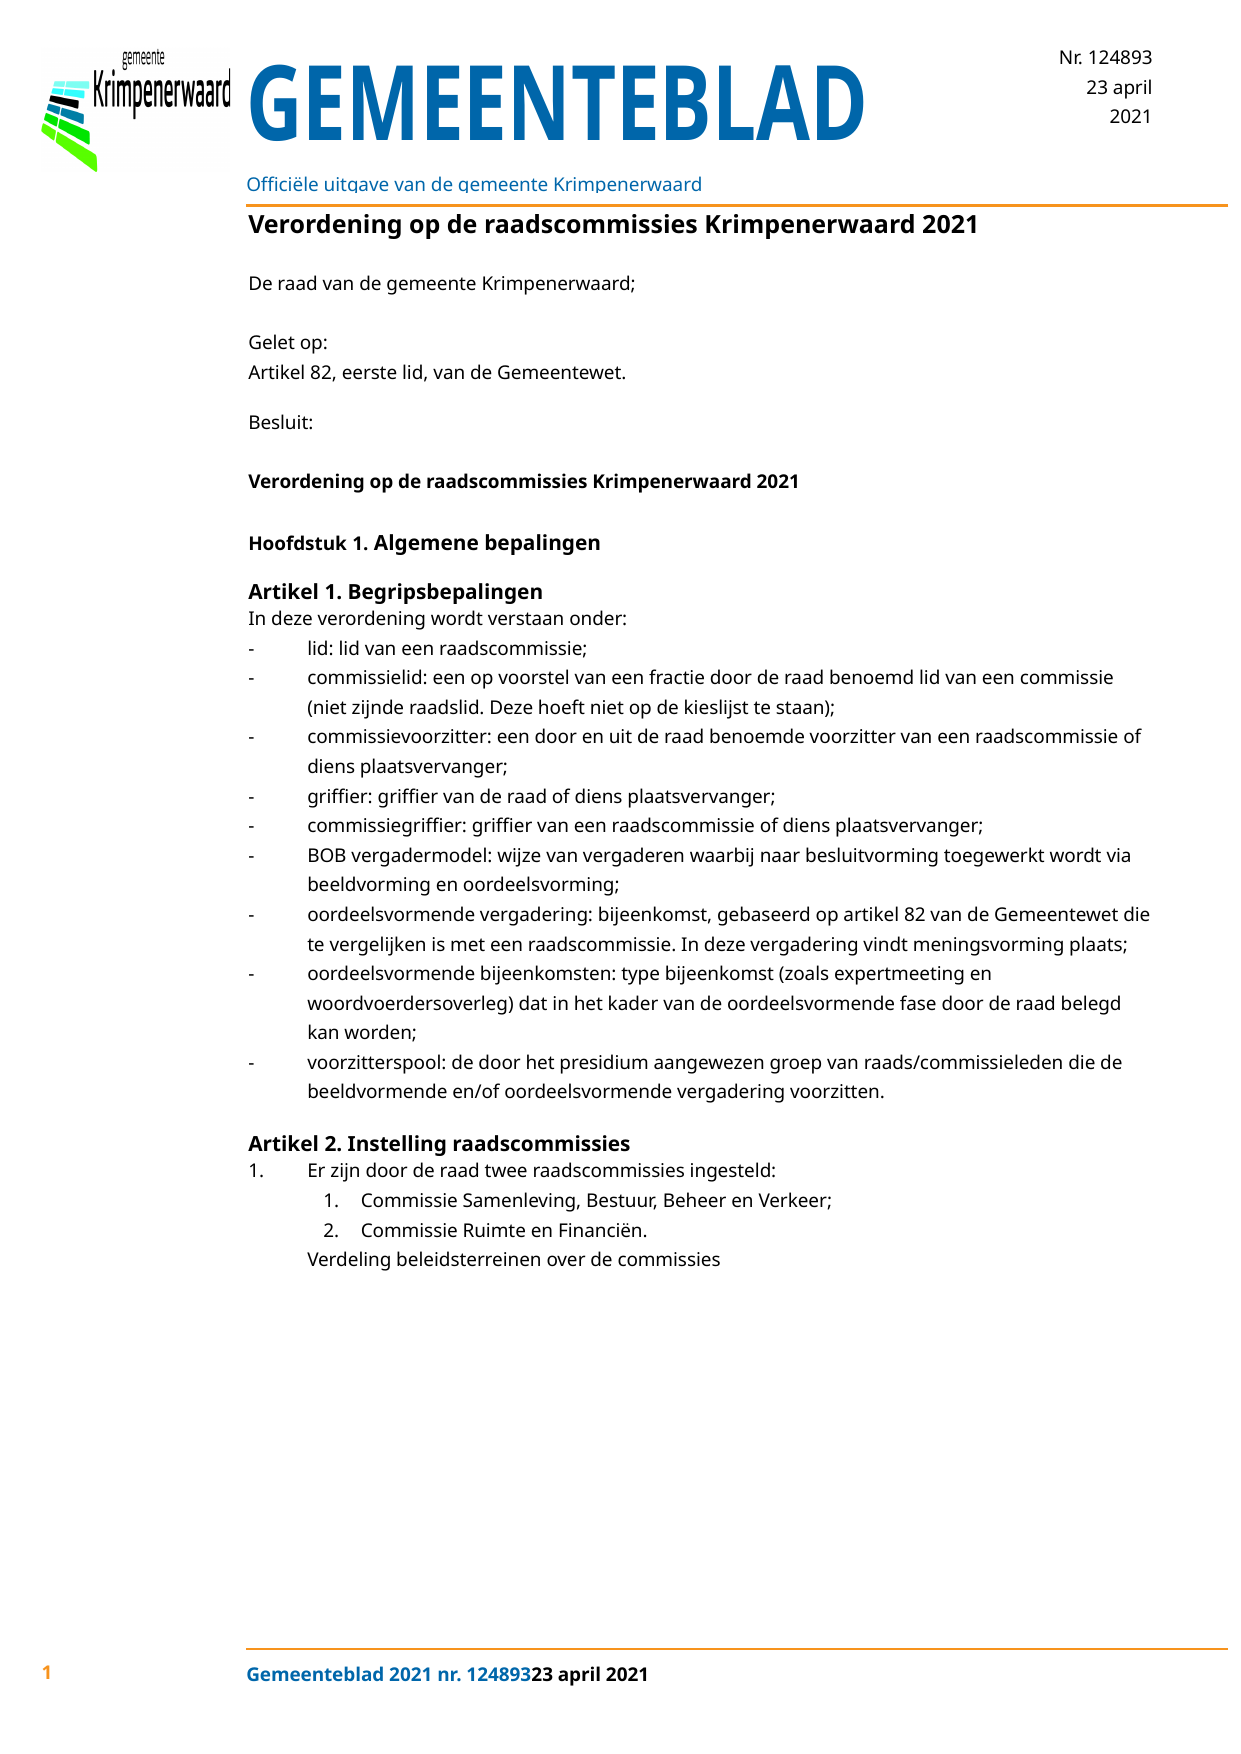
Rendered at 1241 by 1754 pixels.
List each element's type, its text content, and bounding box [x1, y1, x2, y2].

list commissielid: een op voorstel van een fractie door de raad benoemd lid van een commissie (niet zijnde raadslid. Deze hoeft niet op de kieslijst te staan); [248, 664, 1152, 720]
list Verdeling beleidsterreinen over de commissies [248, 1246, 1152, 1272]
list griffier: griffier van de raad of diens plaatsvervanger; [248, 783, 1152, 809]
picture [41, 47, 231, 172]
list Commissie Samenleving, Bestuur, Beheer en Verkeer; [323, 1187, 1152, 1213]
text Besluit: [248, 409, 1152, 435]
list oordeelsvormende vergadering: bijeenkomst, gebaseerd op artikel 82 van de Gemeentewet die te vergelijken is met een raadscommissie. In deze vergadering vindt meningsvorming plaats; [248, 901, 1152, 957]
list commissievoorzitter: een door en uit de raad benoemde voorzitter van een raadscommissie of diens plaatsvervanger; [248, 724, 1152, 779]
text De raad van de gemeente Krimpenerwaard; [248, 270, 1152, 296]
text Verordening op de raadscommissies Krimpenerwaard 2021 [248, 207, 1152, 241]
text Verordening op de raadscommissies Krimpenerwaard 2021 [248, 468, 1152, 494]
list Commissie Ruimte en Financiën. [323, 1217, 1152, 1242]
text In deze verordening wordt verstaan onder: [248, 605, 1152, 631]
list lid: lid van een raadscommissie; [248, 635, 1152, 661]
text Artikel 2. Instelling raadscommissies [248, 1129, 1152, 1158]
list Er zijn door de raad twee raadscommissies ingesteld: [248, 1158, 1152, 1183]
list BOB vergadermodel: wijze van vergaderen waarbij naar besluitvorming toegewerkt wordt via beeldvorming en oordeelsvorming; [248, 842, 1152, 897]
text Artikel 82, eerste lid, van de Gemeentewet. [248, 359, 1152, 385]
list commissiegriffier: griffier van een raadscommissie of diens plaatsvervanger; [248, 812, 1152, 838]
text Artikel 1. Begripsbepalingen [248, 577, 1152, 605]
list voorzitterspool: de door het presidium aangewezen groep van raads/commissieleden die de beeldvormende en/of oordeelsvormende vergadering voorzitten. [248, 1049, 1152, 1104]
text Hoofdstuk 1. Algemene bepalingen [248, 528, 1152, 556]
list oordeelsvormende bijeenkomsten: type bijeenkomst (zoals expertmeeting en woordvoerdersoverleg) dat in het kader van de oordeelsvormende fase door de raad belegd kan worden; [248, 960, 1152, 1045]
text Gelet op: [248, 329, 1152, 355]
